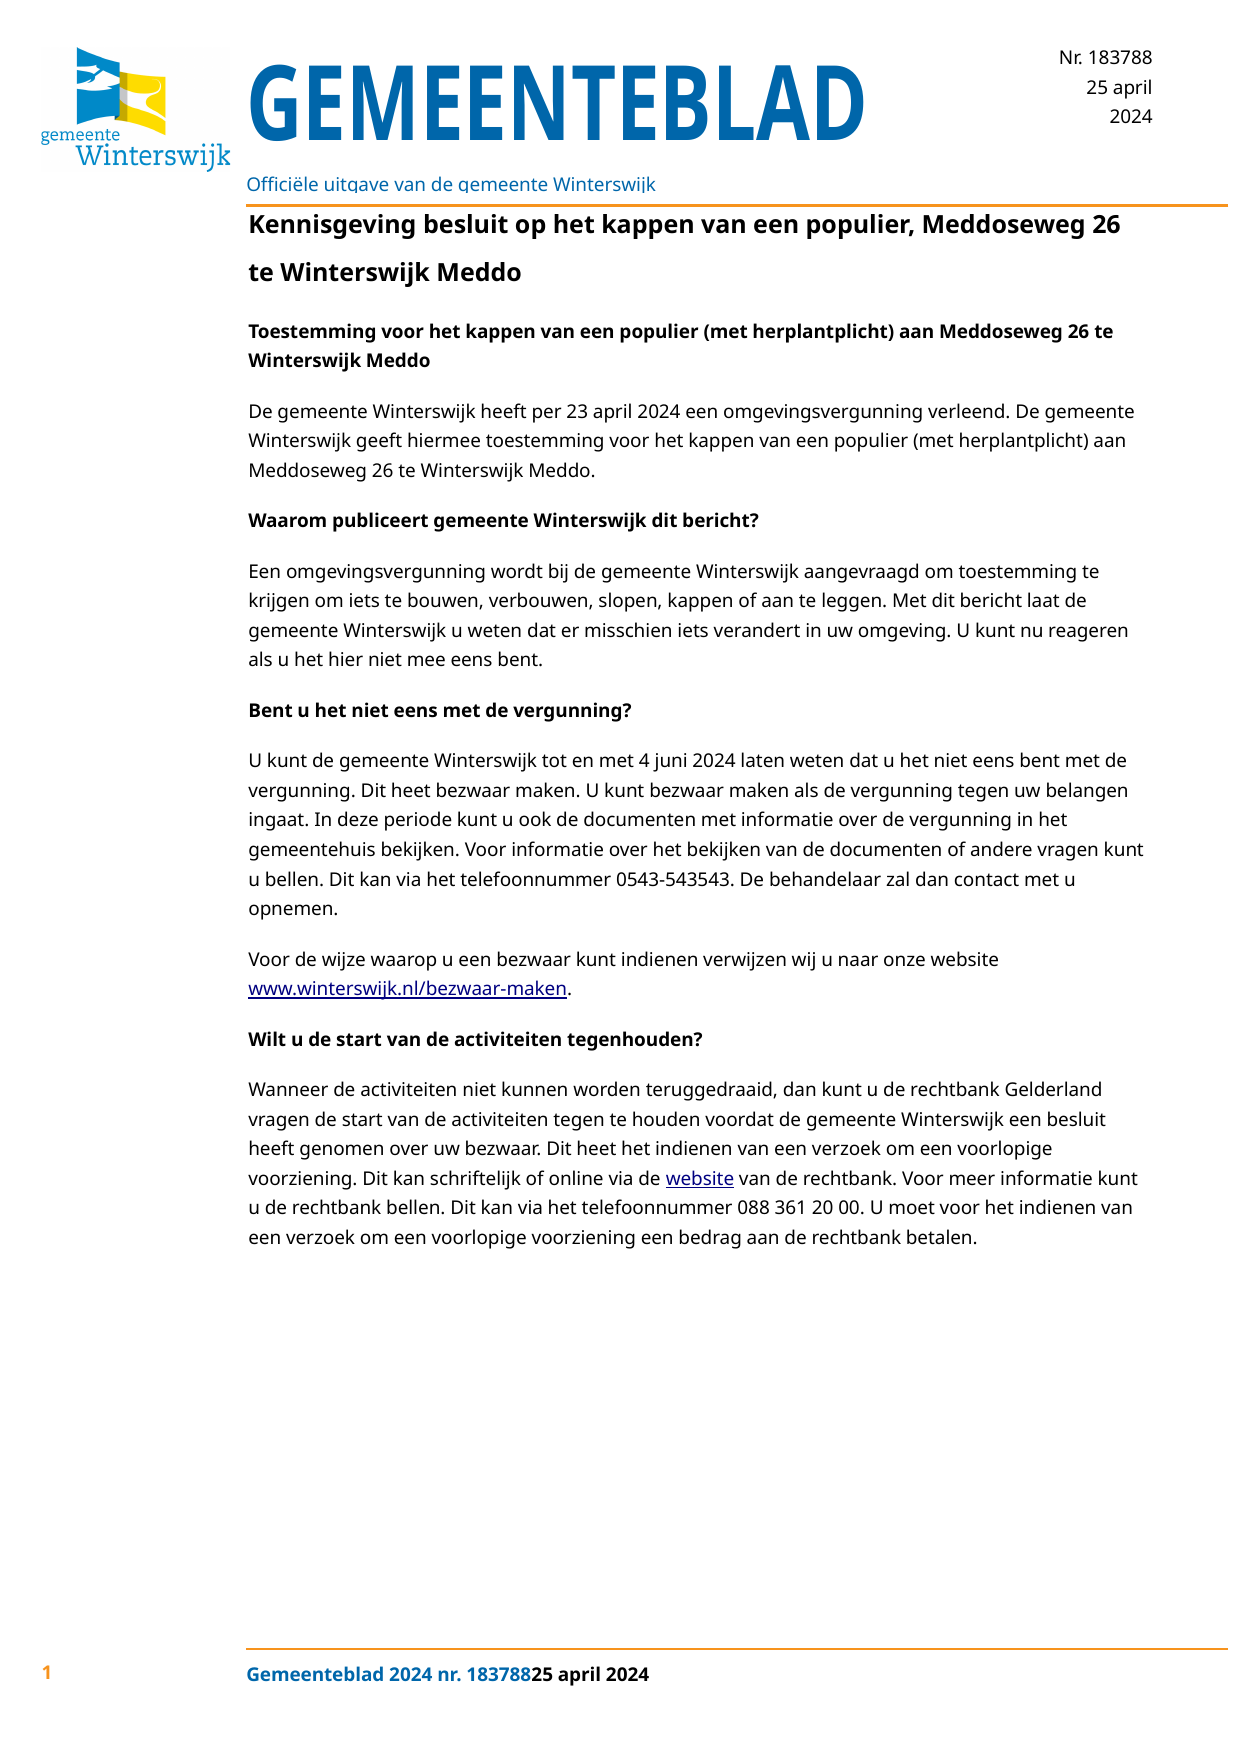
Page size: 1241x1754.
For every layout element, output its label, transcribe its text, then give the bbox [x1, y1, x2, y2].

text Wilt u de start van de activiteiten tegenhouden? [248, 1026, 1152, 1052]
picture [225, 153, 231, 162]
text Waarom publiceert gemeente Winterswijk dit bericht? [248, 507, 1152, 533]
text Wanneer de activiteiten niet kunnen worden teruggedraaid, dan kunt u de rechtbank Gelderland vragen de start van de activiteiten tegen te houden voordat de gemeente Winterswijk een besluit heeft genomen over uw bezwaar. Dit heet het indienen van een verzoek om een voorlopige voorziening. Dit kan schriftelijk of online via de website van de rechtbank. Voor meer informatie kunt u de rechtbank bellen. Dit kan via het telefoonnummer 088 361 20 00. U moet voor het indienen van een verzoek om een voorlopige voorziening een bedrag aan de rechtbank betalen. [248, 1076, 1152, 1250]
text Toestemming voor het kappen van een populier (met herplantplicht) aan Meddoseweg 26 te Winterswijk Meddo [248, 318, 1152, 373]
text U kunt de gemeente Winterswijk tot en met 4 juni 2024 laten weten dat u het niet eens bent met de vergunning. Dit heet bezwaar maken. U kunt bezwaar maken als de vergunning tegen uw belangen ingaat. In deze periode kunt u ook de documenten met informatie over de vergunning in het gemeentehuis bekijken. Voor informatie over het bekijken van de documenten of andere vragen kunt u bellen. Dit kan via het telefoonnummer 0543-543543. De behandelaar zal dan contact met u opnemen. [248, 747, 1152, 921]
text Voor de wijze waarop u een bezwaar kunt indienen verwijzen wij u naar onze website www.winterswijk.nl/bezwaar-maken. [248, 946, 1152, 1001]
text Een omgevingsvergunning wordt bij de gemeente Winterswijk aangevraagd om toestemming te krijgen om iets te bouwen, verbouwen, slopen, kappen of aan te leggen. Met dit bericht laat de gemeente Winterswijk u weten dat er misschien iets verandert in uw omgeving. U kunt nu reageren als u het hier niet mee eens bent. [248, 558, 1152, 672]
text Kennisgeving besluit op het kappen van een populier, Meddoseweg 26 te Winterswijk Meddo [248, 207, 1152, 288]
text De gemeente Winterswijk heeft per 23 april 2024 een omgevingsvergunning verleend. De gemeente Winterswijk geeft hiermee toestemming voor het kappen van een populier (met herplantplicht) aan Meddoseweg 26 te Winterswijk Meddo. [248, 398, 1152, 483]
text Bent u het niet eens met de vergunning? [248, 697, 1152, 723]
picture [41, 47, 231, 172]
